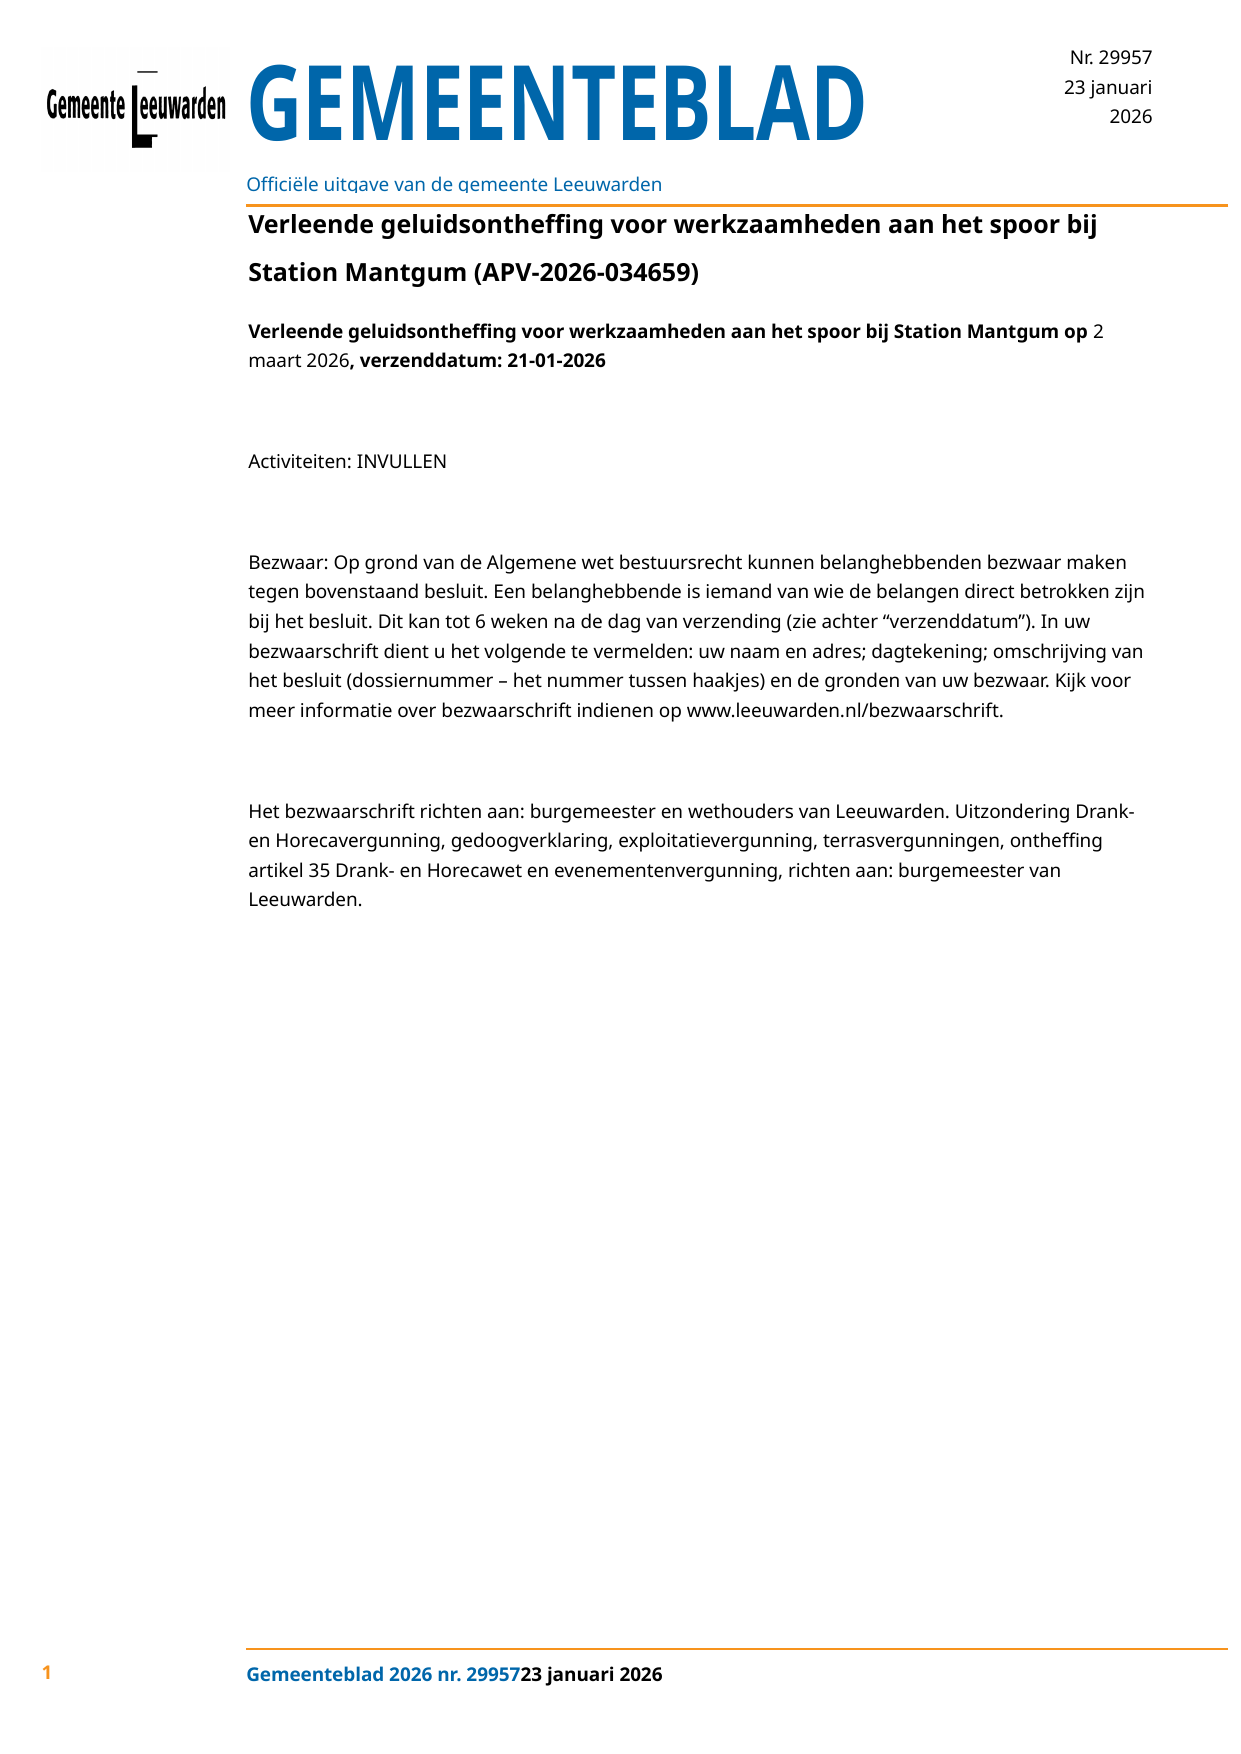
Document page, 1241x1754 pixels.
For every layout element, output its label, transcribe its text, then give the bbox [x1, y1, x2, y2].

text Bezwaar: Op grond van de Algemene wet bestuursrecht kunnen belanghebbenden bezwaar maken tegen bovenstaand besluit. Een belanghebbende is iemand van wie de belangen direct betrokken zijn bij het besluit. Dit kan tot 6 weken na de dag van verzending (zie achter “verzenddatum”). In uw bezwaarschrift dient u het volgende te vermelden: uw naam en adres; dagtekening; omschrijving van het besluit (dossiernummer – het nummer tussen haakjes) en de gronden van uw bezwaar. Kijk voor meer informatie over bezwaarschrift indienen op www.leeuwarden.nl/bezwaarschrift. [248, 549, 1152, 723]
text Activiteiten: INVULLEN [248, 448, 1152, 474]
text Verleende geluidsontheffing voor werkzaamheden aan het spoor bij Station Mantgum (APV-2026-034659) [248, 207, 1152, 288]
text Verleende geluidsontheffing voor werkzaamheden aan het spoor bij Station Mantgum op 2 maart 2026, verzenddatum: 21-01-2026 [248, 318, 1152, 373]
text Het bezwaarschrift richten aan: burgemeester en wethouders van Leeuwarden. Uitzondering Drank- en Horecavergunning, gedoogverklaring, exploitatievergunning, terrasvergunningen, ontheffing artikel 35 Drank- en Horecawet en evenementenvergunning, richten aan: burgemeester van Leeuwarden. [248, 798, 1152, 912]
picture [41, 47, 231, 172]
